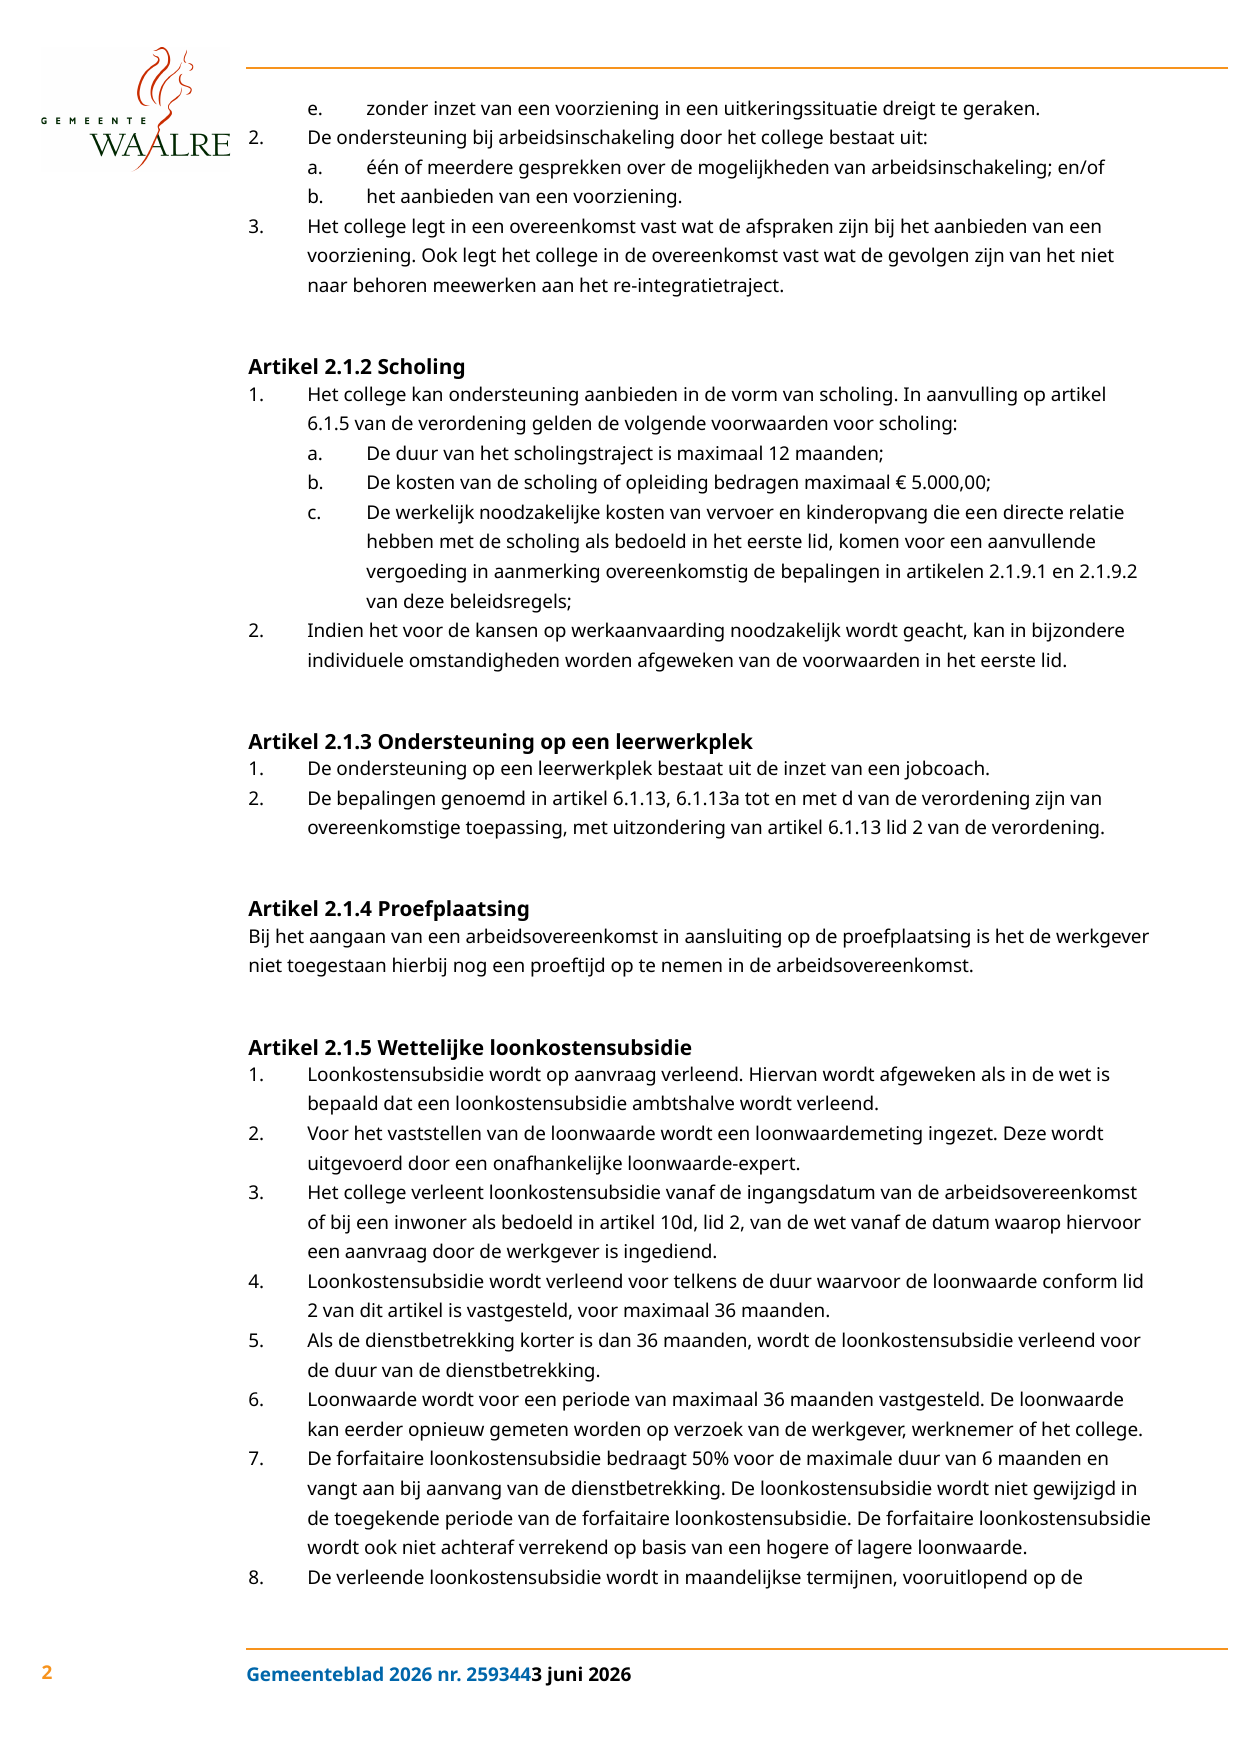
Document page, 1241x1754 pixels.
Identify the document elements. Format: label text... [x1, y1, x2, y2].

list De werkelijk noodzakelijke kosten van vervoer en kinderopvang die een directe relatie hebben met de scholing als bedoeld in het eerste lid, komen voor een aanvullende vergoeding in aanmerking overeenkomstig de bepalingen in artikelen 2.1.9.1 en 2.1.9.2 van deze beleidsregels; [307, 499, 1152, 613]
text Artikel 2.1.2 Scholing [248, 352, 1152, 381]
list één of meerdere gesprekken over de mogelijkheden van arbeidsinschakeling; en/of [307, 154, 1152, 180]
list Het college legt in een overeenkomst vast wat de afspraken zijn bij het aanbieden van een voorziening. Ook legt het college in de overeenkomst vast wat de gevolgen zijn van het niet naar behoren meewerken aan het re-integratietraject. [248, 213, 1152, 298]
list Loonkostensubsidie wordt op aanvraag verleend. Hiervan wordt afgeweken als in de wet is bepaald dat een loonkostensubsidie ambtshalve wordt verleend. [248, 1061, 1152, 1116]
list De ondersteuning op een leerwerkplek bestaat uit de inzet van een jobcoach. [248, 755, 1152, 781]
text Artikel 2.1.3 Ondersteuning op een leerwerkplek [248, 727, 1152, 755]
list Loonwaarde wordt voor een periode van maximaal 36 maanden vastgesteld. De loonwaarde kan eerder opnieuw gemeten worden op verzoek van de werkgever, werknemer of het college. [248, 1386, 1152, 1442]
text Artikel 2.1.4 Proefplaatsing [248, 894, 1152, 923]
list De kosten van de scholing of opleiding bedragen maximaal € 5.000,00; [307, 469, 1152, 495]
text Artikel 2.1.5 Wettelijke loonkostensubsidie [248, 1033, 1152, 1061]
list De ondersteuning bij arbeidsinschakeling door het college bestaat uit: [248, 124, 1152, 150]
text Bij het aangaan van een arbeidsovereenkomst in aansluiting op de proefplaatsing is het de werkgever niet toegestaan hierbij nog een proeftijd op te nemen in de arbeidsovereenkomst. [248, 923, 1152, 978]
picture [41, 47, 231, 172]
list De bepalingen genoemd in artikel 6.1.13, 6.1.13a tot en met d van de verordening zijn van overeenkomstige toepassing, met uitzondering van artikel 6.1.13 lid 2 van de verordening. [248, 785, 1152, 840]
list Indien het voor de kansen op werkaanvaarding noodzakelijk wordt geacht, kan in bijzondere individuele omstandigheden worden afgeweken van de voorwaarden in het eerste lid. [248, 617, 1152, 673]
list Loonkostensubsidie wordt verleend voor telkens de duur waarvoor de loonwaarde conform lid 2 van dit artikel is vastgesteld, voor maximaal 36 maanden. [248, 1268, 1152, 1323]
list het aanbieden van een voorziening. [307, 183, 1152, 209]
list Het college verleent loonkostensubsidie vanaf de ingangsdatum van de arbeidsovereenkomst of bij een inwoner als bedoeld in artikel 10d, lid 2, van de wet vanaf de datum waarop hiervoor een aanvraag door de werkgever is ingediend. [248, 1179, 1152, 1264]
list zonder inzet van een voorziening in een uitkeringssituatie dreigt te geraken. [307, 95, 1152, 121]
list De forfaitaire loonkostensubsidie bedraagt 50% voor de maximale duur van 6 maanden en vangt aan bij aanvang van de dienstbetrekking. De loonkostensubsidie wordt niet gewijzigd in de toegekende periode van de forfaitaire loonkostensubsidie. De forfaitaire loonkostensubsidie wordt ook niet achteraf verrekend op basis van een hogere of lagere loonwaarde. [248, 1446, 1152, 1560]
list De verleende loonkostensubsidie wordt in maandelijkse termijnen, vooruitlopend op de [248, 1564, 1152, 1590]
list Voor het vaststellen van de loonwaarde wordt een loonwaardemeting ingezet. Deze wordt uitgevoerd door een onafhankelijke loonwaarde-expert. [248, 1120, 1152, 1176]
list Het college kan ondersteuning aanbieden in de vorm van scholing. In aanvulling op artikel 6.1.5 van de verordening gelden de volgende voorwaarden voor scholing: [248, 381, 1152, 436]
list Als de dienstbetrekking korter is dan 36 maanden, wordt de loonkostensubsidie verleend voor de duur van de dienstbetrekking. [248, 1327, 1152, 1383]
list De duur van het scholingstraject is maximaal 12 maanden; [307, 440, 1152, 466]
